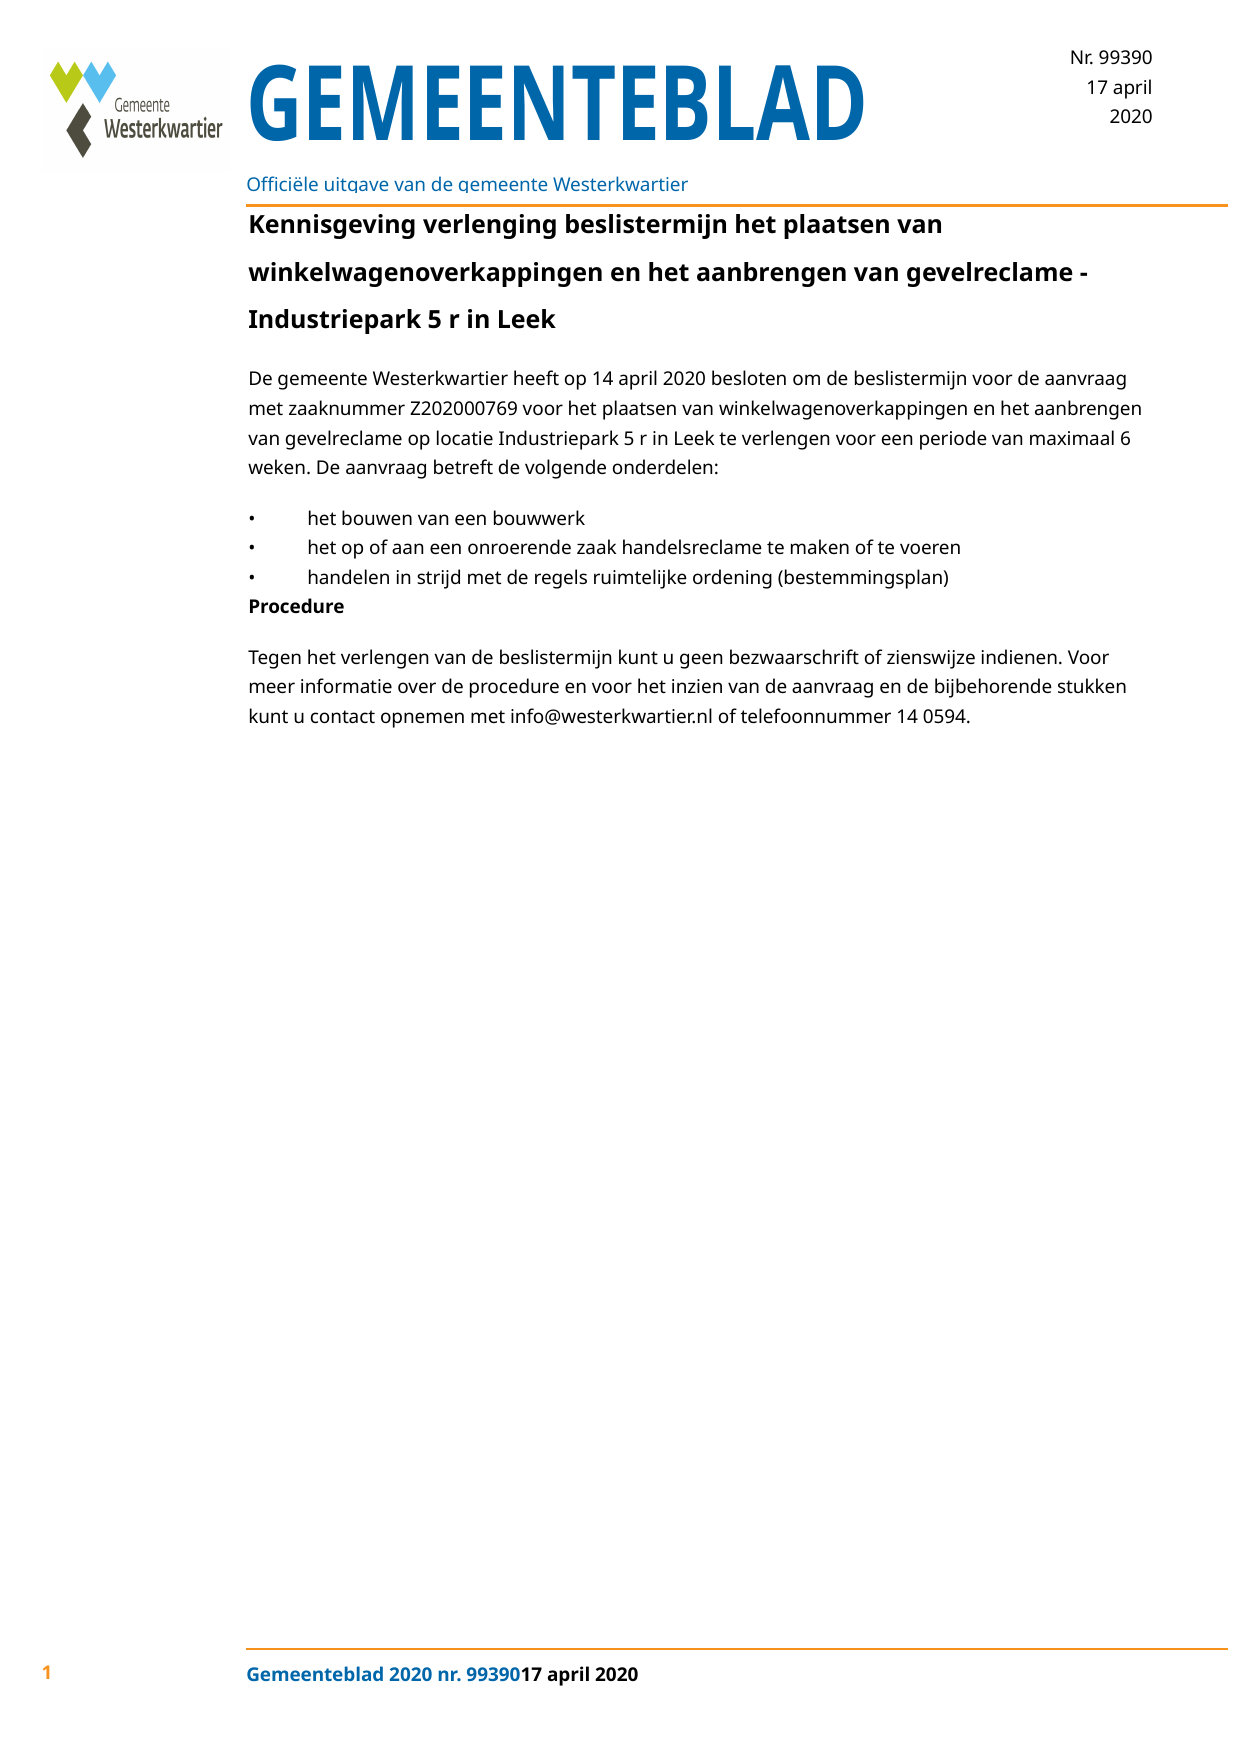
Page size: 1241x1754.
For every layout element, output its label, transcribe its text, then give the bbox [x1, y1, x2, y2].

text De gemeente Westerkwartier heeft op 14 april 2020 besloten om de beslistermijn voor de aanvraag met zaaknummer Z202000769 voor het plaatsen van winkelwagenoverkappingen en het aanbrengen van gevelreclame op locatie Industriepark 5 r in Leek te verlengen voor een periode van maximaal 6 weken. De aanvraag betreft de volgende onderdelen: [248, 366, 1152, 480]
list het bouwen van een bouwwerk [248, 505, 1152, 530]
list handelen in strijd met de regels ruimtelijke ordening (bestemmingsplan) [248, 564, 1152, 589]
text Procedure [248, 593, 1152, 619]
list het op of aan een onroerende zaak handelsreclame te maken of te voeren [248, 534, 1152, 560]
picture [41, 47, 231, 172]
text Kennisgeving verlenging beslistermijn het plaatsen van winkelwagenoverkappingen en het aanbrengen van gevelreclame - Industriepark 5 r in Leek [248, 207, 1152, 336]
text Tegen het verlengen van de beslistermijn kunt u geen bezwaarschrift of zienswijze indienen. Voor meer informatie over de procedure en voor het inzien van de aanvraag en de bijbehorende stukken kunt u contact opnemen met info@westerkwartier.nl of telefoonnummer 14 0594. [248, 644, 1152, 729]
